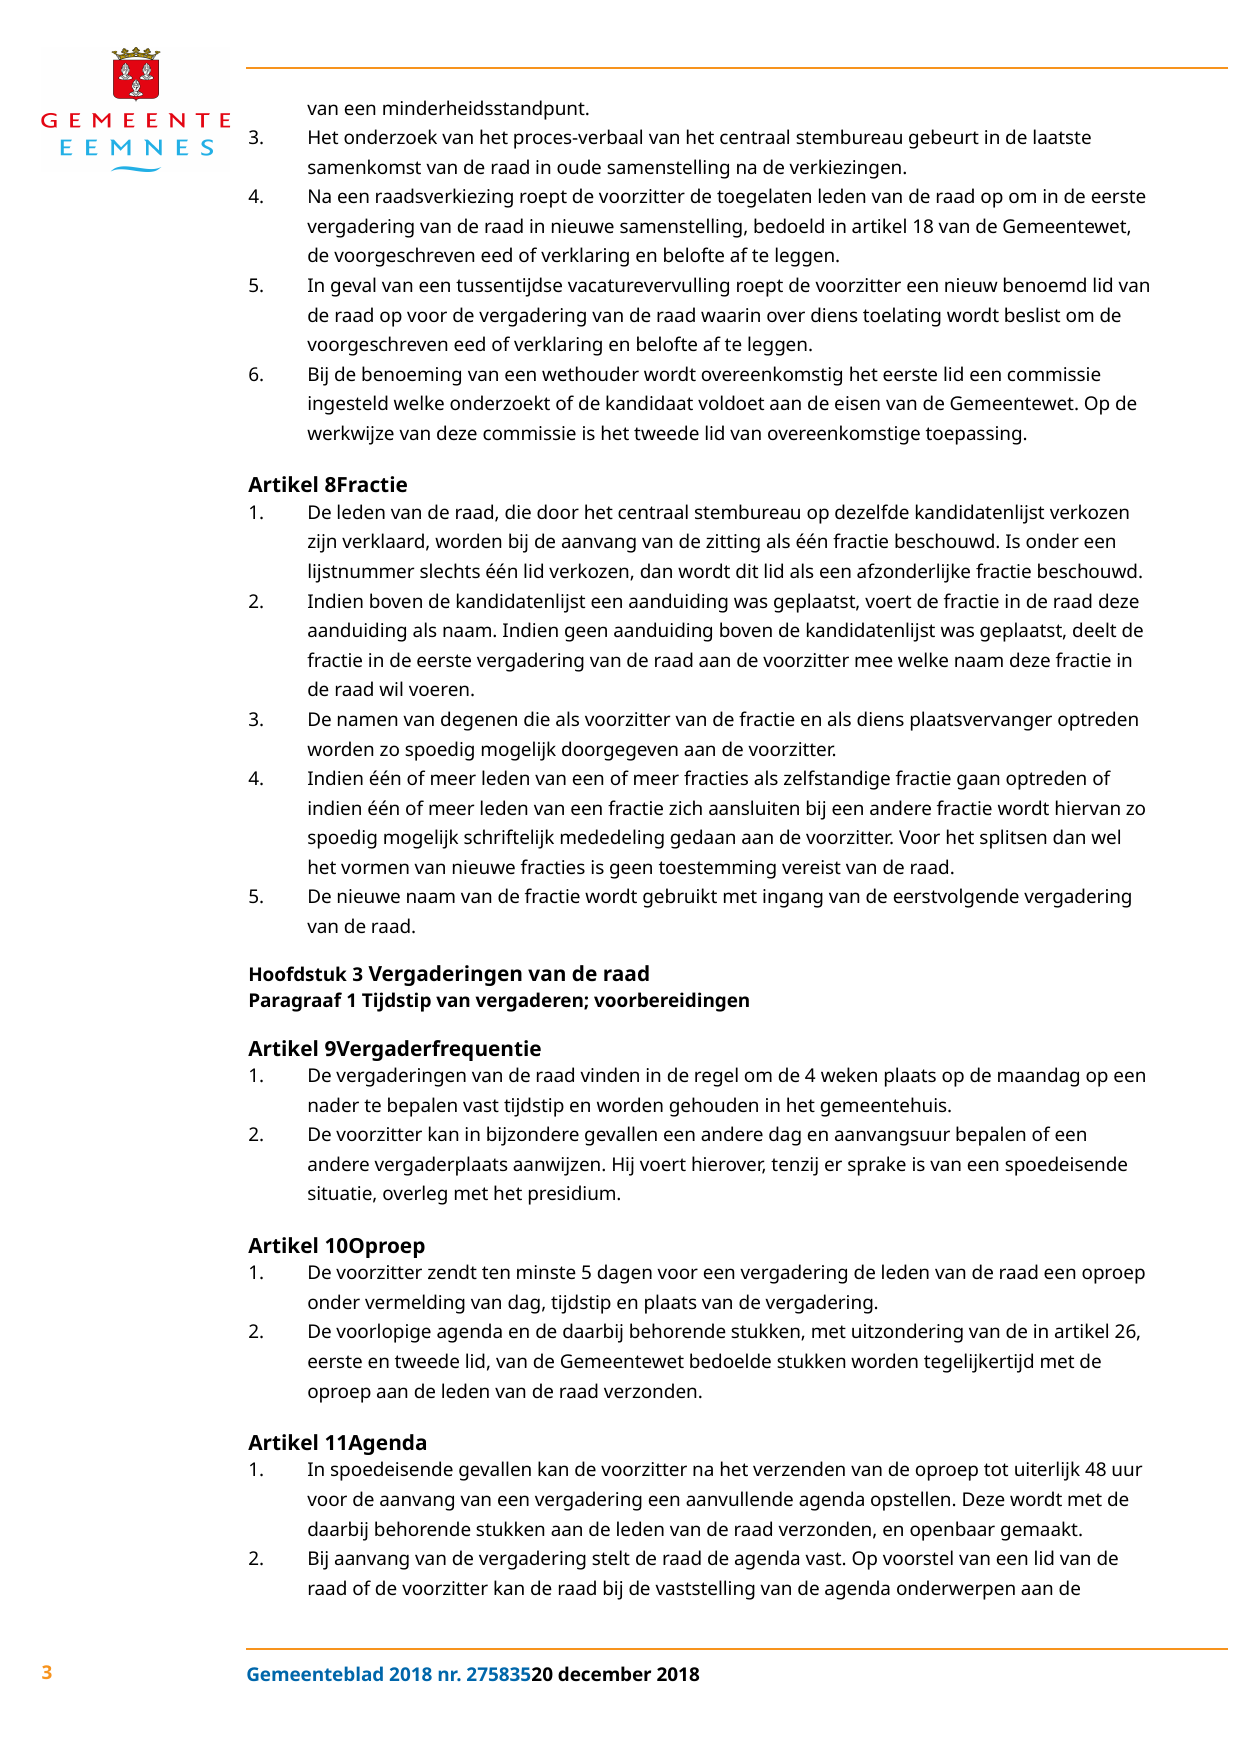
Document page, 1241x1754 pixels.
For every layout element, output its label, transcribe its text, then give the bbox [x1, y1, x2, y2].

list Het onderzoek van het proces-verbaal van het centraal stembureau gebeurt in de laatste samenkomst van de raad in oude samenstelling na de verkiezingen. [248, 124, 1152, 180]
list De leden van de raad, die door het centraal stembureau op dezelfde kandidatenlijst verkozen zijn verklaard, worden bij de aanvang van de zitting als één fractie beschouwd. Is onder een lijstnummer slechts één lid verkozen, dan wordt dit lid als een afzonderlijke fractie beschouwd. [248, 499, 1152, 584]
text Artikel 11Agenda [248, 1428, 1152, 1457]
list De voorzitter zendt ten minste 5 dagen voor een vergadering de leden van de raad een oproep onder vermelding van dag, tijdstip en plaats van de vergadering. [248, 1259, 1152, 1315]
list De namen van degenen die als voorzitter van de fractie en als diens plaatsvervanger optreden worden zo spoedig mogelijk doorgegeven aan de voorzitter. [248, 706, 1152, 761]
list Na een raadsverkiezing roept de voorzitter de toegelaten leden van de raad op om in de eerste vergadering van de raad in nieuwe samenstelling, bedoeld in artikel 18 van de Gemeentewet, de voorgeschreven eed of verklaring en belofte af te leggen. [248, 183, 1152, 268]
list De nieuwe naam van de fractie wordt gebruikt met ingang van de eerstvolgende vergadering van de raad. [248, 884, 1152, 939]
list In geval van een tussentijdse vacaturevervulling roept de voorzitter een nieuw benoemd lid van de raad op voor de vergadering van de raad waarin over diens toelating wordt beslist om de voorgeschreven eed of verklaring en belofte af te leggen. [248, 272, 1152, 357]
list Bij de benoeming van een wethouder wordt overeenkomstig het eerste lid een commissie ingesteld welke onderzoekt of de kandidaat voldoet aan de eisen van de Gemeentewet. Op de werkwijze van deze commissie is het tweede lid van overeenkomstige toepassing. [248, 361, 1152, 446]
list Indien boven de kandidatenlijst een aanduiding was geplaatst, voert de fractie in de raad deze aanduiding als naam. Indien geen aanduiding boven de kandidatenlijst was geplaatst, deelt de fractie in de eerste vergadering van de raad aan de voorzitter mee welke naam deze fractie in de raad wil voeren. [248, 588, 1152, 702]
text Paragraaf 1 Tijdstip van vergaderen; voorbereidingen [248, 987, 1152, 1013]
list Bij aanvang van de vergadering stelt de raad de agenda vast. Op voorstel van een lid van de raad of de voorzitter kan de raad bij de vaststelling van de agenda onderwerpen aan de [248, 1545, 1152, 1601]
text Artikel 9Vergaderfrequentie [248, 1034, 1152, 1062]
list De voorzitter kan in bijzondere gevallen een andere dag en aanvangsuur bepalen of een andere vergaderplaats aanwijzen. Hij voert hierover, tenzij er sprake is van een spoedeisende situatie, overleg met het presidium. [248, 1121, 1152, 1206]
list van een minderheidsstandpunt. [248, 95, 1152, 121]
picture [41, 47, 231, 172]
text Artikel 10Oproep [248, 1231, 1152, 1259]
list De voorlopige agenda en de daarbij behorende stukken, met uitzondering van de in artikel 26, eerste en tweede lid, van de Gemeentewet bedoelde stukken worden tegelijkertijd met de oproep aan de leden van de raad verzonden. [248, 1319, 1152, 1403]
list De vergaderingen van de raad vinden in de regel om de 4 weken plaats op de maandag op een nader te bepalen vast tijdstip en worden gehouden in het gemeentehuis. [248, 1062, 1152, 1118]
list In spoedeisende gevallen kan de voorzitter na het verzenden van de oproep tot uiterlijk 48 uur voor de aanvang van een vergadering een aanvullende agenda opstellen. Deze wordt met de daarbij behorende stukken aan de leden van de raad verzonden, en openbaar gemaakt. [248, 1457, 1152, 1542]
text Hoofdstuk 3 Vergaderingen van de raad [248, 959, 1152, 987]
list Indien één of meer leden van een of meer fracties als zelfstandige fractie gaan optreden of indien één of meer leden van een fractie zich aansluiten bij een andere fractie wordt hiervan zo spoedig mogelijk schriftelijk mededeling gedaan aan de voorzitter. Voor het splitsen dan wel het vormen van nieuwe fracties is geen toestemming vereist van de raad. [248, 765, 1152, 880]
text Artikel 8Fractie [248, 471, 1152, 499]
